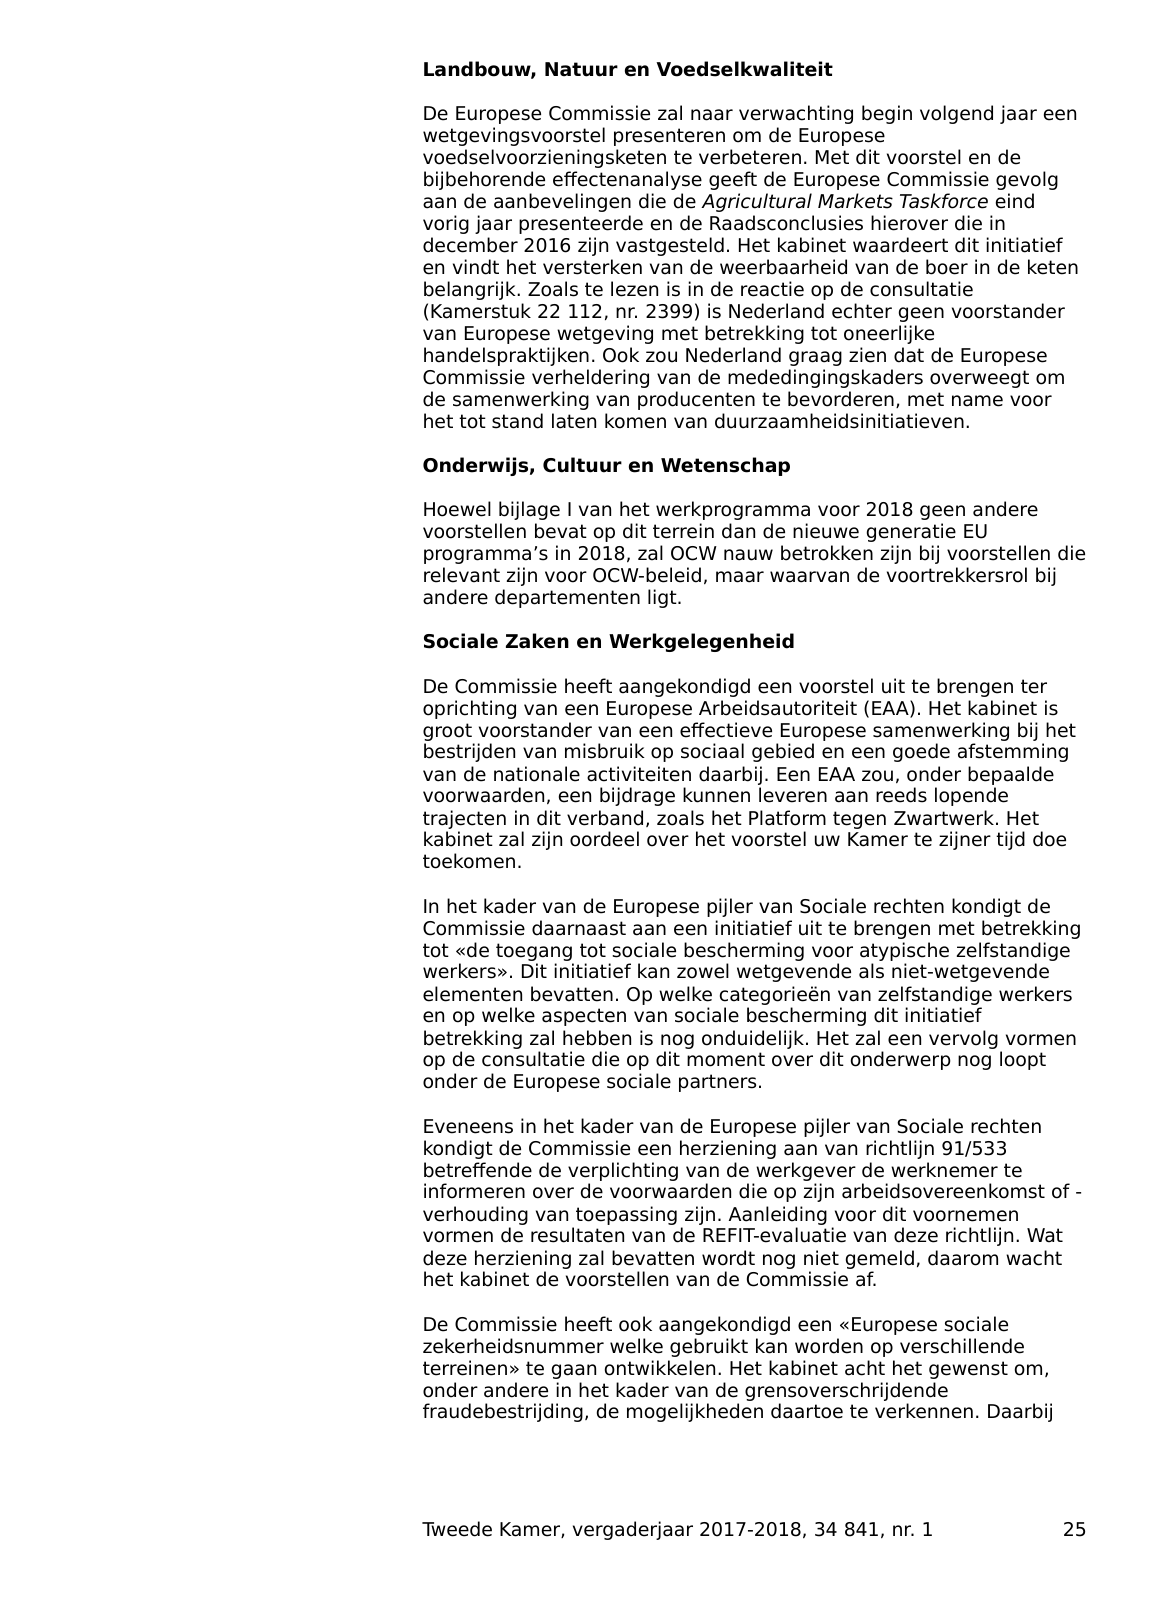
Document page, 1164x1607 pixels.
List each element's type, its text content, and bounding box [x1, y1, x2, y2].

subtitle Landbouw, Natuur en Voedselkwaliteit [422, 59, 1087, 81]
text De Commissie heeft ook aangekondigd een «Europese sociale zekerheidsnummer welke gebruikt kan worden op verschillende terreinen» te gaan ontwikkelen. Het kabinet acht het gewenst om, onder andere in het kader van de grensoverschrijdende fraudebestrijding, de mogelijkheden daartoe te verkennen. Daarbij [422, 1313, 1087, 1423]
text Eveneens in het kader van de Europese pijler van Sociale rechten kondigt de Commissie een herziening aan van richtlijn 91/533 betreffende de verplichting van de werkgever de werknemer te informeren over de voorwaarden die op zijn arbeidsovereenkomst of -verhouding van toepassing zijn. Aanleiding voor dit voornemen vormen de resultaten van de REFIT-evaluatie van deze richtlijn. Wat deze herziening zal bevatten wordt nog niet gemeld, daarom wacht het kabinet de voorstellen van de Commissie af. [422, 1116, 1087, 1291]
subtitle Onderwijs, Cultuur en Wetenschap [422, 455, 1087, 477]
text In het kader van de Europese pijler van Sociale rechten kondigt de Commissie daarnaast aan een initiatief uit te brengen met betrekking tot «de toegang tot sociale bescherming voor atypische zelfstandige werkers». Dit initiatief kan zowel wetgevende als niet-wetgevende elementen bevatten. Op welke categorieën van zelfstandige werkers en op welke aspecten van sociale bescherming dit initiatief betrekking zal hebben is nog onduidelijk. Het zal een vervolg vormen op de consultatie die op dit moment over dit onderwerp nog loopt onder de Europese sociale partners. [422, 896, 1087, 1093]
text De Europese Commissie zal naar verwachting begin volgend jaar een wetgevingsvoorstel presenteren om de Europese voedselvoorzieningsketen te verbeteren. Met dit voorstel en de bijbehorende effectenanalyse geeft de Europese Commissie gevolg aan de aanbevelingen die de Agricultural Markets Taskforce eind vorig jaar presenteerde en de Raadsconclusies hierover die in december 2016 zijn vastgesteld. Het kabinet waardeert dit initiatief en vindt het versterken van de weerbaarheid van de boer in de keten belangrijk. Zoals te lezen is in de reactie op de consultatie (Kamerstuk 22 112, nr. 2399) is Nederland echter geen voorstander van Europese wetgeving met betrekking tot oneerlijke handelspraktijken. Ook zou Nederland graag zien dat de Europese Commissie verheldering van de mededingingskaders overweegt om de samenwerking van producenten te bevorderen, met name voor het tot stand laten komen van duurzaamheidsinitiatieven. [422, 103, 1087, 433]
text Hoewel bijlage I van het werkprogramma voor 2018 geen andere voorstellen bevat op dit terrein dan de nieuwe generatie EU programma’s in 2018, zal OCW nauw betrokken zijn bij voorstellen die relevant zijn voor OCW-beleid, maar waarvan de voortrekkersrol bij andere departementen ligt. [422, 499, 1087, 609]
text De Commissie heeft aangekondigd een voorstel uit te brengen ter oprichting van een Europese Arbeidsautoriteit (EAA). Het kabinet is groot voorstander van een effectieve Europese samenwerking bij het bestrijden van misbruik op sociaal gebied en een goede afstemming van de nationale activiteiten daarbij. Een EAA zou, onder bepaalde voorwaarden, een bijdrage kunnen leveren aan reeds lopende trajecten in dit verband, zoals het Platform tegen Zwartwerk. Het kabinet zal zijn oordeel over het voorstel uw Kamer te zijner tijd doe toekomen. [422, 676, 1087, 873]
subtitle Sociale Zaken en Werkgelegenheid [422, 631, 1087, 653]
